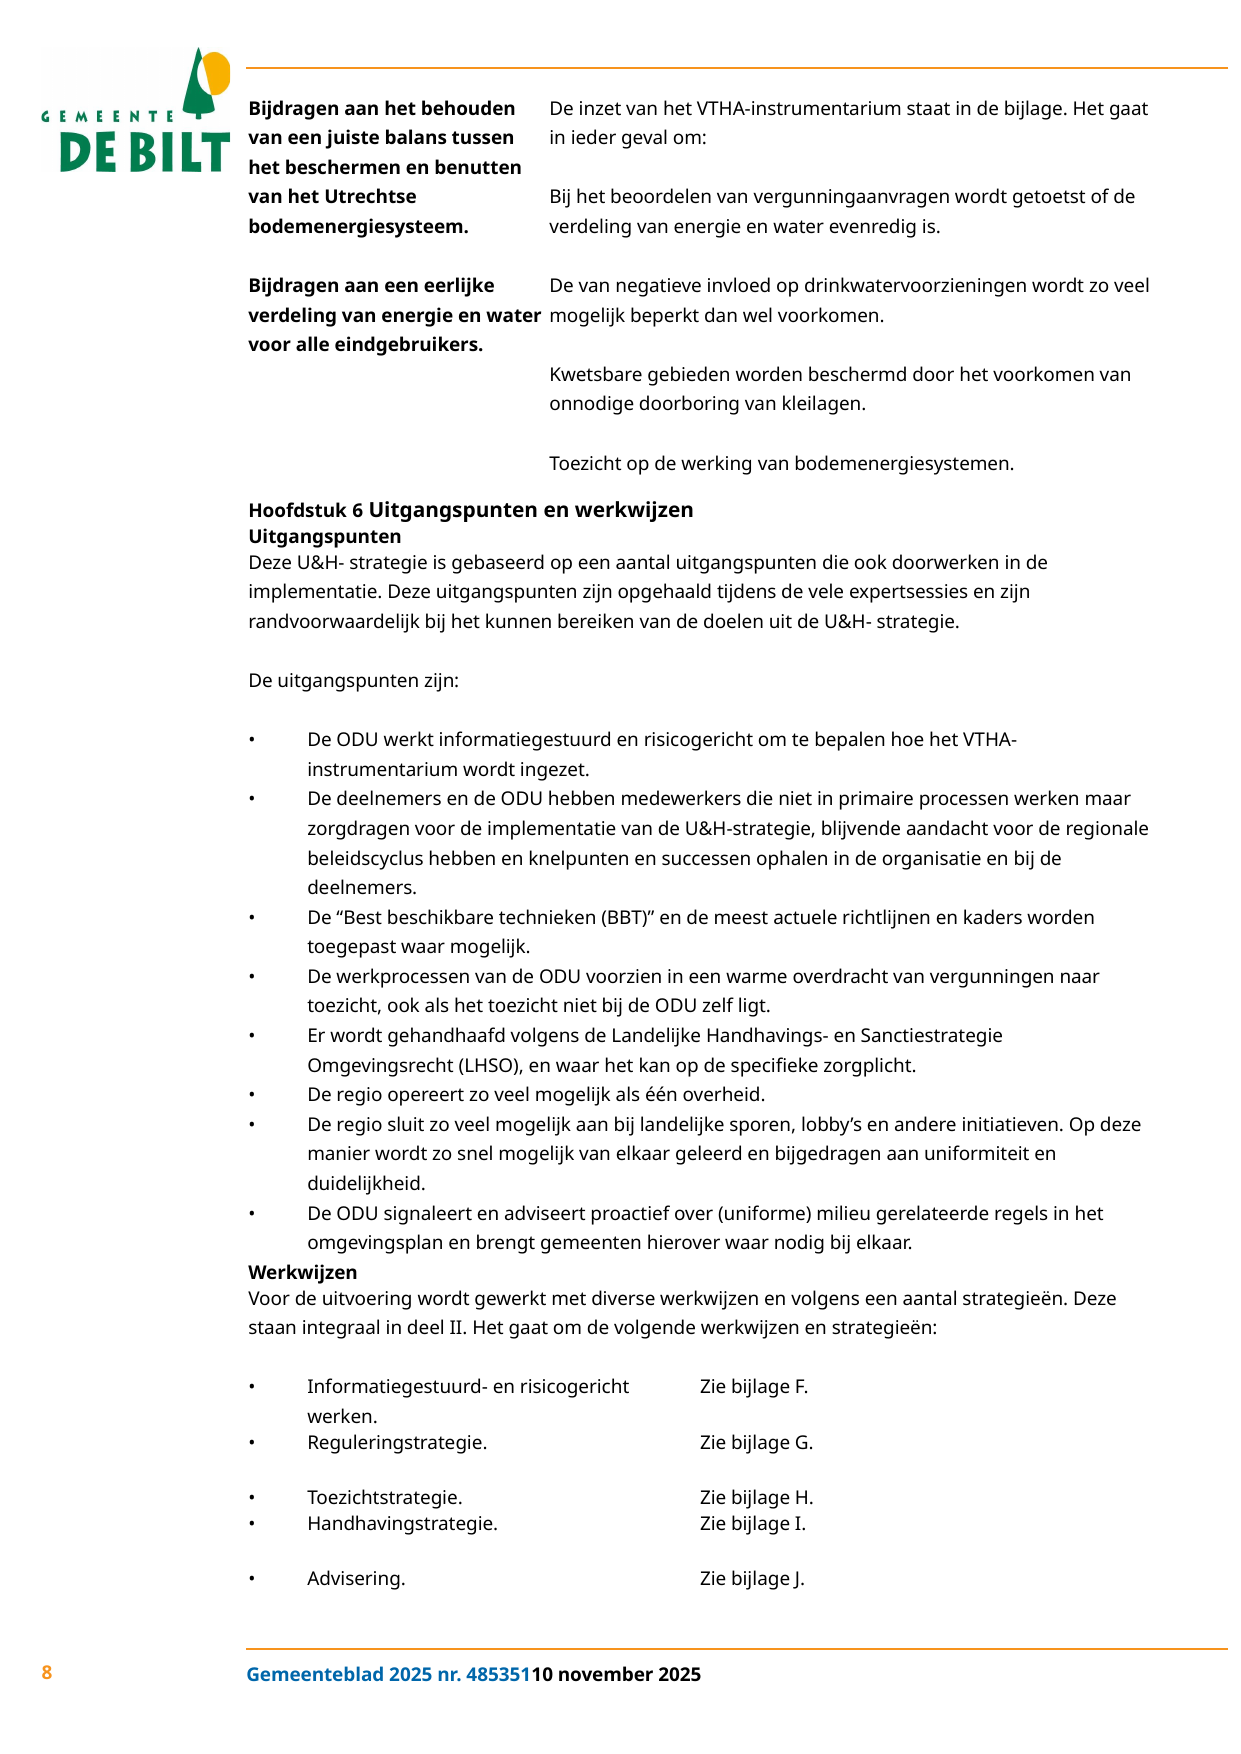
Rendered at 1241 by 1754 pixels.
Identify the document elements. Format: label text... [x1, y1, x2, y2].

picture [41, 47, 231, 172]
text Voor de uitvoering wordt gewerkt met diverse werkwijzen en volgens een aantal strategieën. Deze staan integraal in deel II. Het gaat om de volgende werkwijzen en strategieën: [248, 1285, 1152, 1340]
table_cell Zie bijlage G. [700, 1429, 1152, 1484]
table_cell Zie bijlage J. [700, 1565, 1152, 1591]
text Werkwijzen [248, 1259, 1152, 1285]
table_cell Toezichtstrategie. [248, 1484, 700, 1510]
list De regio sluit zo veel mogelijk aan bij landelijke sporen, lobby’s en andere initiatieven. Op deze manier wordt zo snel mogelijk van elkaar geleerd en bijgedragen aan uniformiteit en duidelijkheid. [248, 1111, 1152, 1196]
table_cell Advisering. [248, 1565, 700, 1591]
table_cell Reguleringstrategie. [248, 1429, 700, 1484]
table_cell Handhavingstrategie. [248, 1510, 700, 1565]
list De ODU signaleert en adviseert proactief over (uniforme) milieu gerelateerde regels in het omgevingsplan en brengt gemeenten hierover waar nodig bij elkaar. [248, 1200, 1152, 1255]
list Er wordt gehandhaafd volgens de Landelijke Handhavings- en Sanctiestrategie Omgevingsrecht (LHSO), en waar het kan op de specifieke zorgplicht. [248, 1022, 1152, 1078]
list De ODU werkt informatiegestuurd en risicogericht om te bepalen hoe het VTHA-instrumentarium wordt ingezet. [248, 726, 1152, 782]
text De uitgangspunten zijn: [248, 667, 1152, 693]
text Uitgangspunten [248, 523, 1152, 549]
table_cell De inzet van het VTHA-instrumentarium staat in de bijlage. Het gaat in ieder geval om: Bij het beoordelen van vergunningaanvragen wordt getoetst of de verdeling van energie en water evenredig is. De van negatieve invloed op drinkwatervoorzieningen wordt zo veel mogelijk beperkt dan wel voorkomen. Kwetsbare gebieden worden beschermd door het voorkomen van onnodige doorboring van kleilagen. Toezicht op de werking van bodemenergiesystemen. [549, 95, 1152, 476]
text Deze U&H- strategie is gebaseerd op een aantal uitgangspunten die ook doorwerken in de implementatie. Deze uitgangspunten zijn opgehaald tijdens de vele expertsessies en zijn randvoorwaardelijk bij het kunnen bereiken van de doelen uit de U&H- strategie. [248, 549, 1152, 634]
list De werkprocessen van de ODU voorzien in een warme overdracht van vergunningen naar toezicht, ook als het toezicht niet bij de ODU zelf ligt. [248, 963, 1152, 1018]
table_cell Zie bijlage I. [700, 1510, 1152, 1565]
list De deelnemers en de ODU hebben medewerkers die niet in primaire processen werken maar zorgdragen voor de implementatie van de U&H-strategie, blijvende aandacht voor de regionale beleidscyclus hebben en knelpunten en successen ophalen in de organisatie en bij de deelnemers. [248, 786, 1152, 900]
list De regio opereert zo veel mogelijk als één overheid. [248, 1081, 1152, 1107]
text Hoofdstuk 6 Uitgangspunten en werkwijzen [248, 495, 1152, 523]
table_header Zie bijlage F. [700, 1374, 1152, 1429]
table_cell Zie bijlage H. [700, 1484, 1152, 1510]
table_cell Bijdragen aan het behouden van een juiste balans tussen het beschermen en benutten van het Utrechtse bodemenergiesysteem. Bijdragen aan een eerlijke verdeling van energie en water voor alle eindgebruikers. [248, 95, 549, 476]
table_header Informatiegestuurd- en risicogericht werken. [248, 1374, 700, 1429]
list De “Best beschikbare technieken (BBT)” en de meest actuele richtlijnen en kaders worden toegepast waar mogelijk. [248, 904, 1152, 959]
